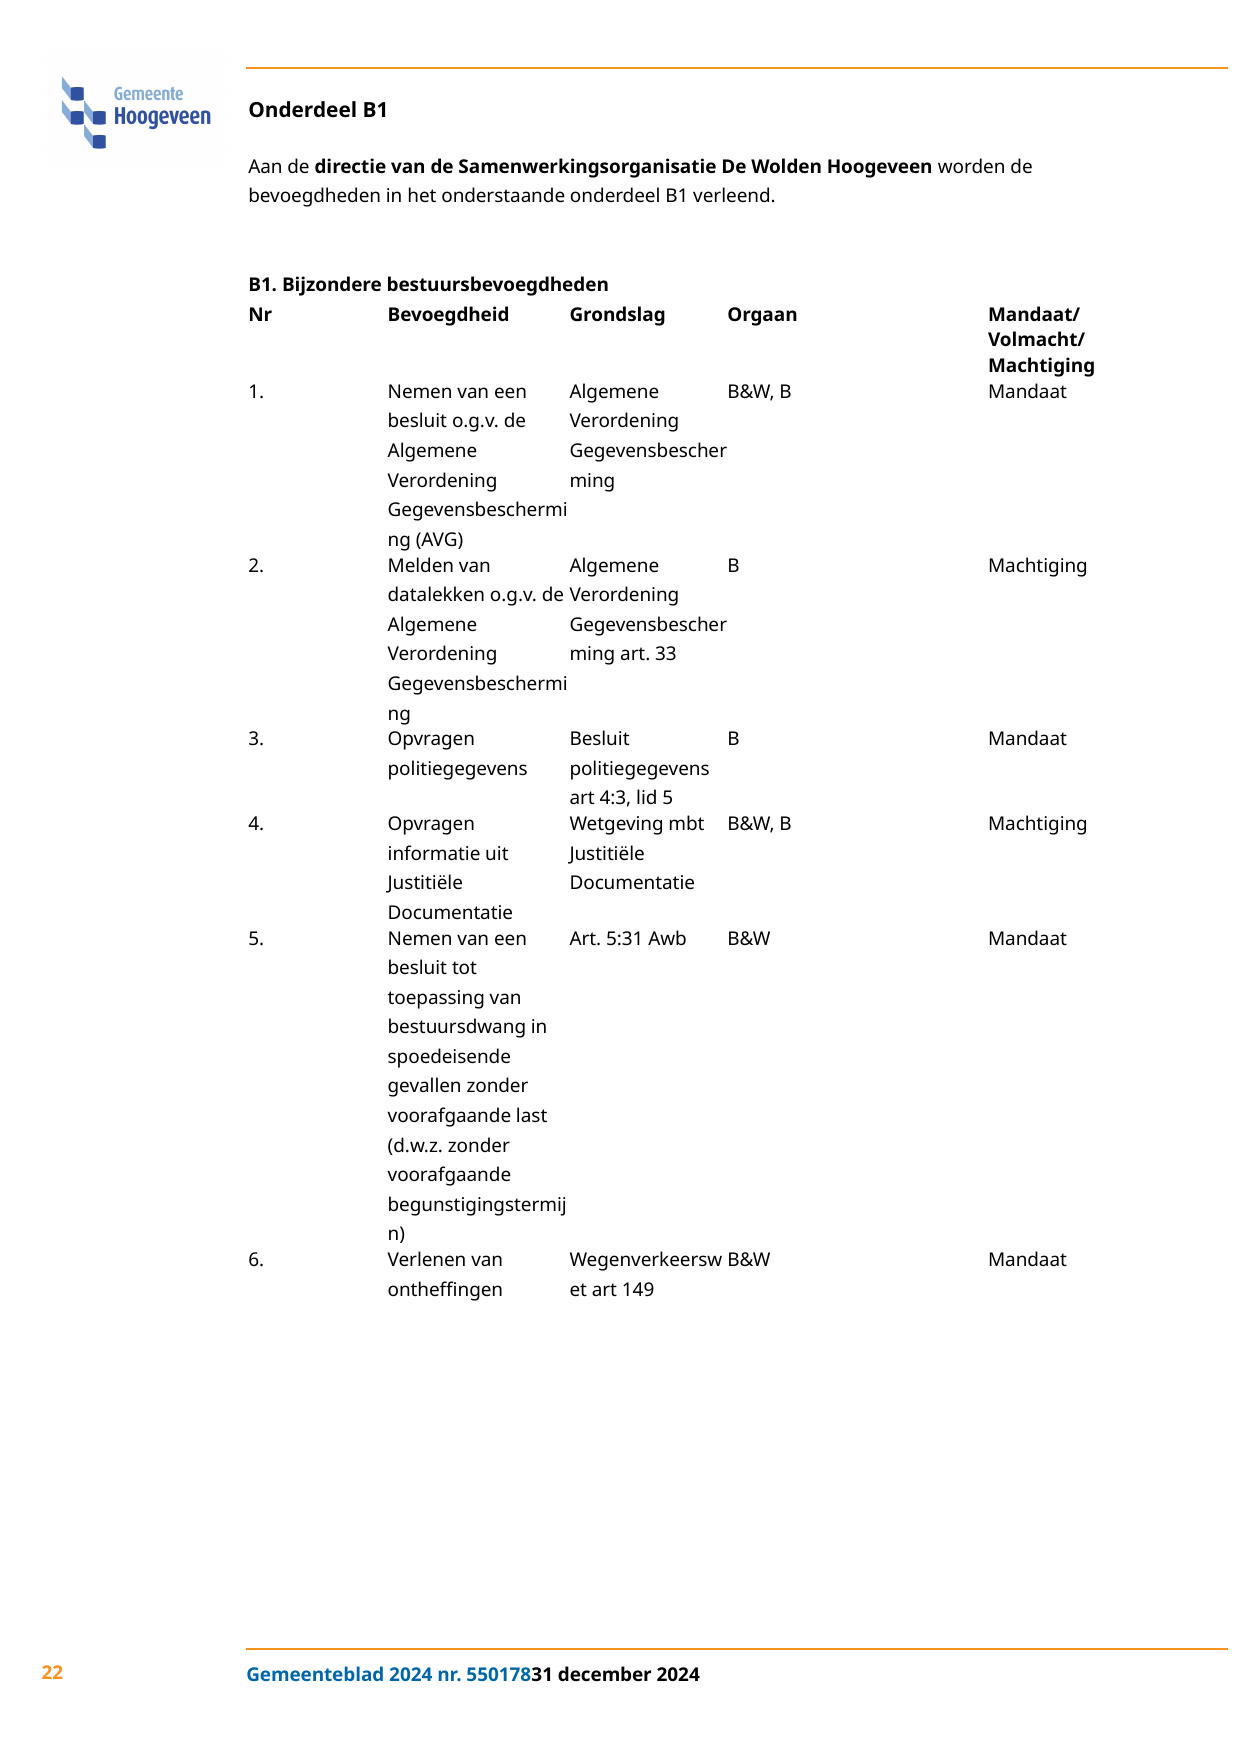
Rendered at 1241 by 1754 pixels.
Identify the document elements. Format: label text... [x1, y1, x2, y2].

table_cell [569, 353, 727, 378]
table_cell 3. [248, 725, 387, 810]
table_cell Opvragen politiegegevens [388, 725, 569, 810]
table_cell Volmacht/ [988, 327, 1152, 352]
table_cell Machtiging [988, 353, 1152, 378]
picture [41, 47, 231, 172]
table_cell B [727, 725, 988, 810]
table_header Bevoegdheid [388, 301, 569, 327]
table_cell [727, 327, 988, 352]
table_cell Wegenverkeerswet art 149 [569, 1246, 727, 1302]
table_cell [569, 327, 727, 352]
table_cell 6. [248, 1246, 387, 1302]
table_cell Algemene Verordening Gegevensbescherming art. 33 [569, 552, 727, 725]
table_header Nr [248, 301, 387, 327]
table_cell Mandaat [988, 1246, 1152, 1302]
table_cell Mandaat [988, 725, 1152, 810]
table_cell Algemene Verordening Gegevensbescherming [569, 378, 727, 552]
table_cell 2. [248, 552, 387, 725]
table_cell Nemen van een besluit o.g.v. de Algemene Verordening Gegevensbescherming (AVG) [388, 378, 569, 552]
table_cell Mandaat [988, 925, 1152, 1246]
table_cell Machtiging [988, 810, 1152, 925]
text Aan de directie van de Samenwerkingsorganisatie De Wolden Hoogeveen worden de bevoegdheden in het onderstaande onderdeel B1 verleend. [248, 153, 1152, 208]
table_cell Melden van datalekken o.g.v. de Algemene Verordening Gegevensbescherming [388, 552, 569, 725]
table_cell [388, 327, 569, 352]
table_cell Art. 5:31 Awb [569, 925, 727, 1246]
table_cell Besluit politiegegevens art 4:3, lid 5 [569, 725, 727, 810]
table_header Grondslag [569, 301, 727, 327]
table_cell 5. [248, 925, 387, 1246]
table_cell B&W [727, 1246, 988, 1302]
table_cell Verlenen van ontheffingen [388, 1246, 569, 1302]
text Onderdeel B1 [248, 95, 1152, 123]
table_cell 4. [248, 810, 387, 925]
table_cell Opvragen informatie uit Justitiële Documentatie [388, 810, 569, 925]
table_header Mandaat/ [988, 301, 1152, 327]
table_cell Wetgeving mbt Justitiële Documentatie [569, 810, 727, 925]
table_cell Machtiging [988, 552, 1152, 725]
table_cell Mandaat [988, 378, 1152, 552]
table_cell B&W, B [727, 378, 988, 552]
table_cell [248, 327, 387, 352]
table_cell [248, 353, 387, 378]
table_cell B&W [727, 925, 988, 1246]
table_cell [388, 353, 569, 378]
text B1. Bijzondere bestuursbevoegdheden [248, 271, 1152, 297]
table_cell [727, 353, 988, 378]
table_cell 1. [248, 378, 387, 552]
table_cell B [727, 552, 988, 725]
table_cell B&W, B [727, 810, 988, 925]
table_cell Nemen van een besluit tot toepassing van bestuursdwang in spoedeisende gevallen zonder voorafgaande last (d.w.z. zonder voorafgaande begunstigingstermijn) [388, 925, 569, 1246]
table_header Orgaan [727, 301, 988, 327]
